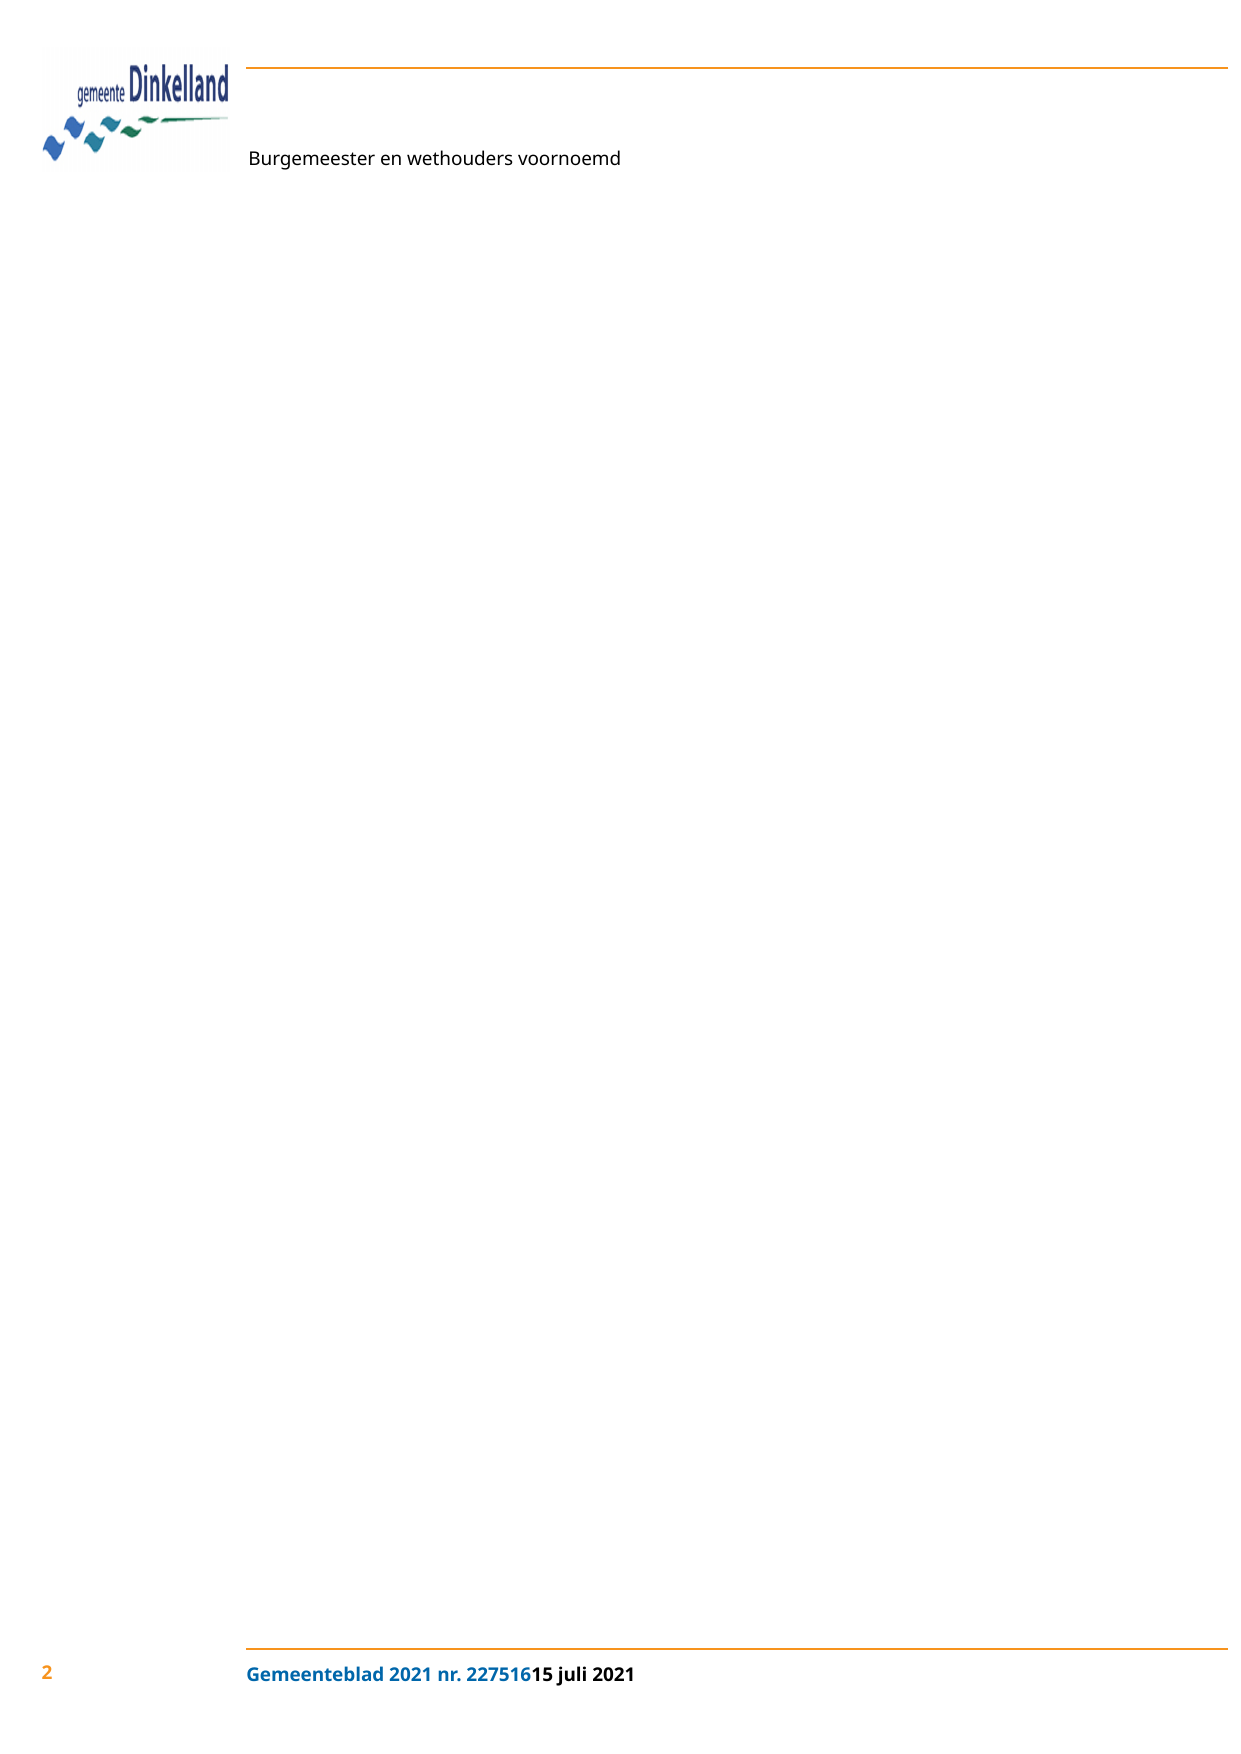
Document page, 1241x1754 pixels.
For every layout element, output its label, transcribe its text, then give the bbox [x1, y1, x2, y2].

text Burgemeester en wethouders voornoemd [248, 145, 1152, 171]
picture [41, 47, 231, 172]
